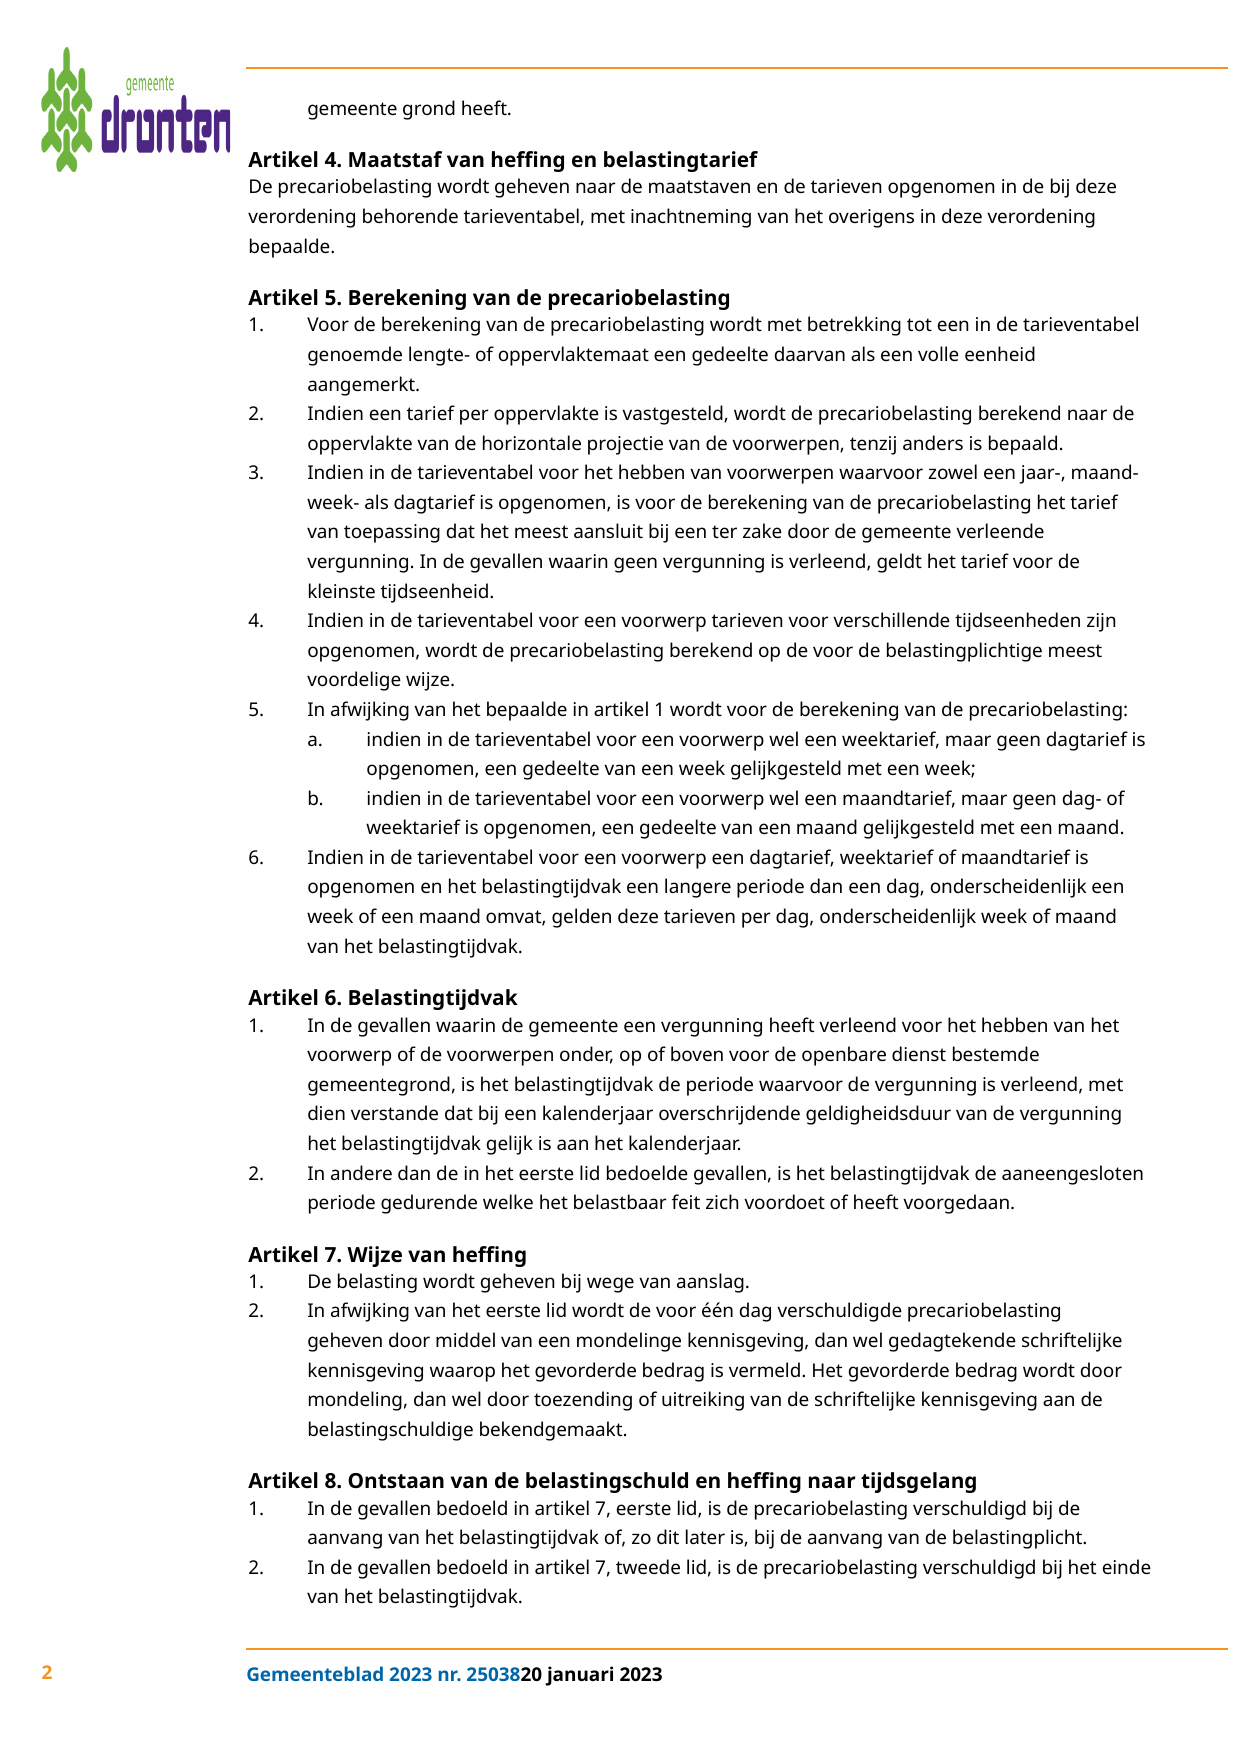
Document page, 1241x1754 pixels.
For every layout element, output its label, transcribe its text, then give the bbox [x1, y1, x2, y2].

text Artikel 7. Wijze van heffing [248, 1240, 1152, 1268]
list In andere dan de in het eerste lid bedoelde gevallen, is het belastingtijdvak de aaneengesloten periode gedurende welke het belastbaar feit zich voordoet of heeft voorgedaan. [248, 1160, 1152, 1215]
list Voor de berekening van de precariobelasting wordt met betrekking tot een in de tarieventabel genoemde lengte- of oppervlaktemaat een gedeelte daarvan als een volle eenheid aangemerkt. [248, 312, 1152, 397]
text Artikel 5. Berekening van de precariobelasting [248, 283, 1152, 312]
text De precariobelasting wordt geheven naar de maatstaven en de tarieven opgenomen in de bij deze verordening behorende tarieventabel, met inachtneming van het overigens in deze verordening bepaalde. [248, 174, 1152, 258]
text Artikel 6. Belastingtijdvak [248, 983, 1152, 1012]
list In de gevallen waarin de gemeente een vergunning heeft verleend voor het hebben van het voorwerp of de voorwerpen onder, op of boven voor de openbare dienst bestemde gemeentegrond, is het belastingtijdvak de periode waarvoor de vergunning is verleend, met dien verstande dat bij een kalenderjaar overschrijdende geldigheidsduur van de vergunning het belastingtijdvak gelijk is aan het kalenderjaar. [248, 1012, 1152, 1156]
list Indien in de tarieventabel voor het hebben van voorwerpen waarvoor zowel een jaar-, maand- week- als dagtarief is opgenomen, is voor de berekening van de precariobelasting het tarief van toepassing dat het meest aansluit bij een ter zake door de gemeente verleende vergunning. In de gevallen waarin geen vergunning is verleend, geldt het tarief voor de kleinste tijdseenheid. [248, 459, 1152, 604]
list Indien een tarief per oppervlakte is vastgesteld, wordt de precariobelasting berekend naar de oppervlakte van de horizontale projectie van de voorwerpen, tenzij anders is bepaald. [248, 400, 1152, 456]
list De belasting wordt geheven bij wege van aanslag. [248, 1268, 1152, 1294]
list indien in de tarieventabel voor een voorwerp wel een maandtarief, maar geen dag- of weektarief is opgenomen, een gedeelte van een maand gelijkgesteld met een maand. [307, 785, 1152, 840]
picture [41, 47, 231, 172]
text Artikel 8. Ontstaan van de belastingschuld en heffing naar tijdsgelang [248, 1466, 1152, 1495]
list In de gevallen bedoeld in artikel 7, tweede lid, is de precariobelasting verschuldigd bij het einde van het belastingtijdvak. [248, 1554, 1152, 1609]
list In de gevallen bedoeld in artikel 7, eerste lid, is de precariobelasting verschuldigd bij de aanvang van het belastingtijdvak of, zo dit later is, bij de aanvang van de belastingplicht. [248, 1495, 1152, 1550]
list gemeente grond heeft. [248, 95, 1152, 121]
list In afwijking van het eerste lid wordt de voor één dag verschuldigde precariobelasting [248, 1298, 1152, 1323]
text Artikel 4. Maatstaf van heffing en belastingtarief [248, 145, 1152, 174]
list indien in de tarieventabel voor een voorwerp wel een weektarief, maar geen dagtarief is opgenomen, een gedeelte van een week gelijkgesteld met een week; [307, 726, 1152, 781]
list Indien in de tarieventabel voor een voorwerp een dagtarief, weektarief of maandtarief is opgenomen en het belastingtijdvak een langere periode dan een dag, onderscheidenlijk een week of een maand omvat, gelden deze tarieven per dag, onderscheidenlijk week of maand van het belastingtijdvak. [248, 844, 1152, 959]
list Indien in de tarieventabel voor een voorwerp tarieven voor verschillende tijdseenheden zijn opgenomen, wordt de precariobelasting berekend op de voor de belastingplichtige meest voordelige wijze. [248, 607, 1152, 692]
list In afwijking van het bepaalde in artikel 1 wordt voor de berekening van de precariobelasting: [248, 696, 1152, 722]
list geheven door middel van een mondelinge kennisgeving, dan wel gedagtekende schriftelijke kennisgeving waarop het gevorderde bedrag is vermeld. Het gevorderde bedrag wordt door mondeling, dan wel door toezending of uitreiking van de schriftelijke kennisgeving aan de belastingschuldige bekendgemaakt. [248, 1327, 1152, 1442]
